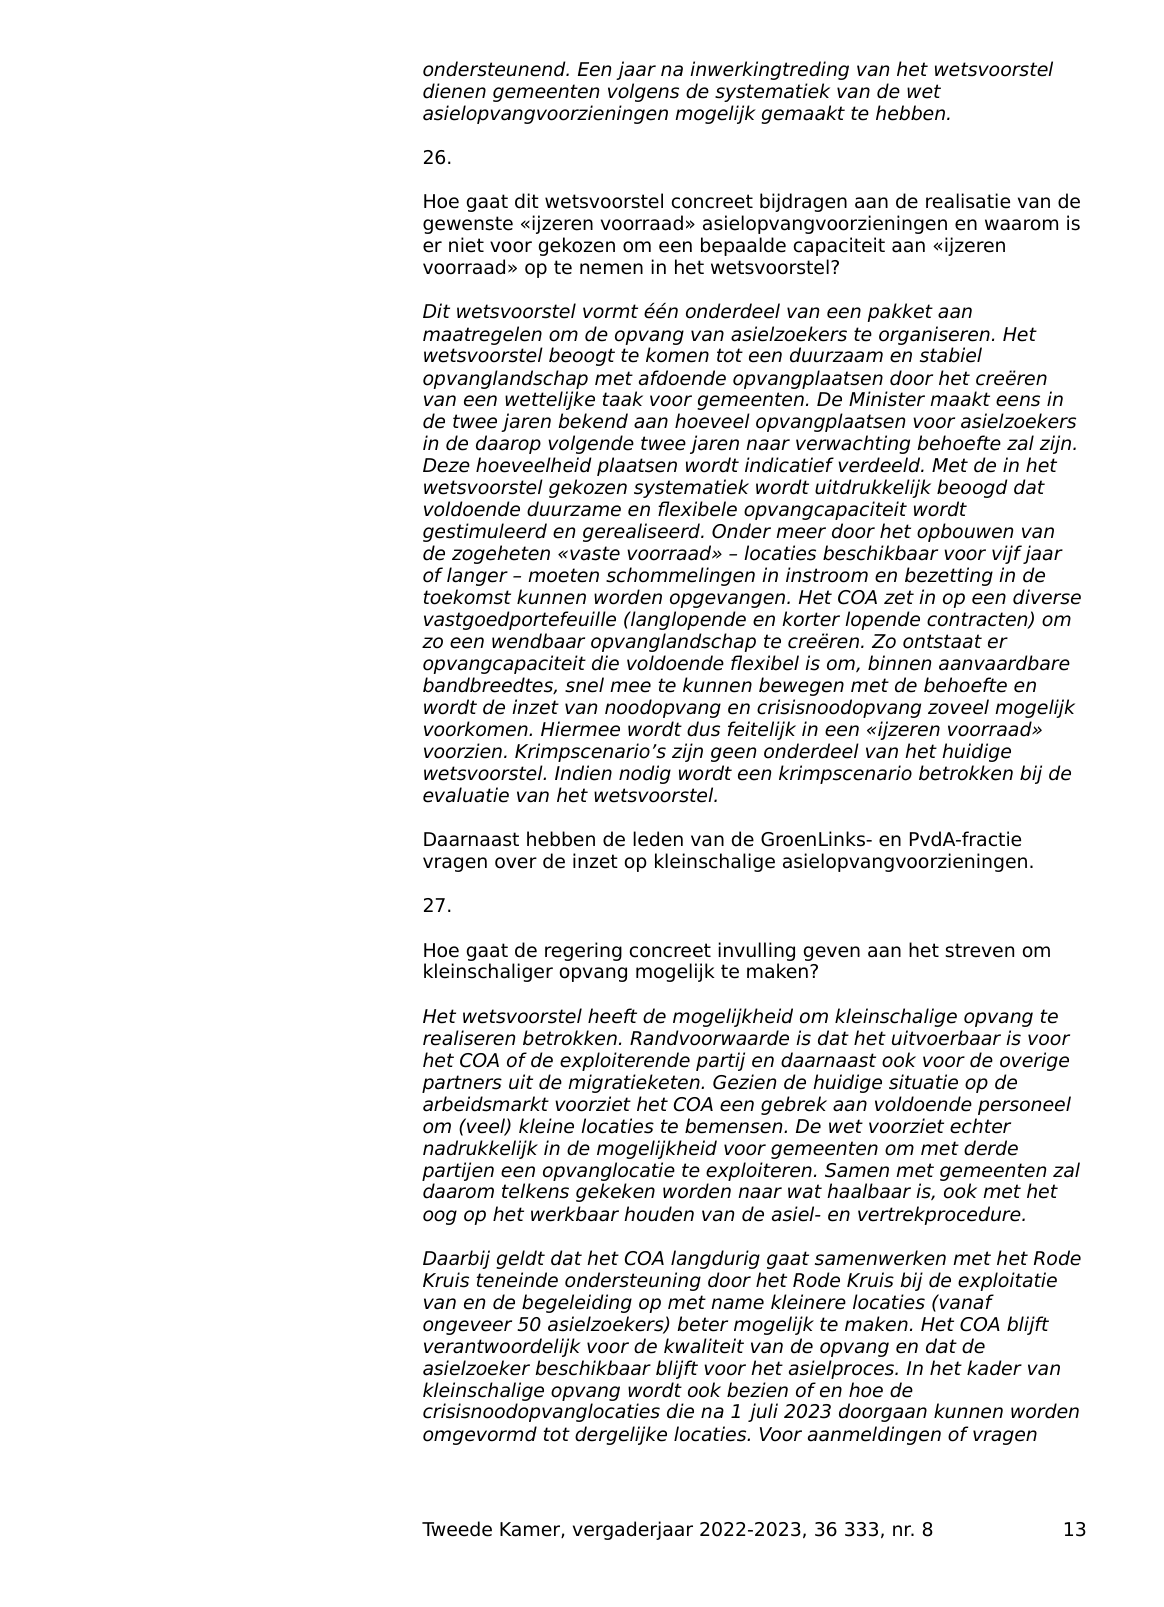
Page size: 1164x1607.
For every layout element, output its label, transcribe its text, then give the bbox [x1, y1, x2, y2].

text Daarnaast hebben de leden van de GroenLinks- en PvdA-fractie vragen over de inzet op kleinschalige asielopvangvoorzieningen. [422, 829, 1087, 873]
subtitle 27. [422, 895, 1087, 917]
text Dit wetsvoorstel vormt één onderdeel van een pakket aan maatregelen om de opvang van asielzoekers te organiseren. Het wetsvoorstel beoogt te komen tot een duurzaam en stabiel opvanglandschap met afdoende opvangplaatsen door het creëren van een wettelijke taak voor gemeenten. De Minister maakt eens in de twee jaren bekend aan hoeveel opvangplaatsen voor asielzoekers in de daarop volgende twee jaren naar verwachting behoefte zal zijn. Deze hoeveelheid plaatsen wordt indicatief verdeeld. Met de in het wetsvoorstel gekozen systematiek wordt uitdrukkelijk beoogd dat voldoende duurzame en flexibele opvangcapaciteit wordt gestimuleerd en gerealiseerd. Onder meer door het opbouwen van de zogeheten «vaste voorraad» – locaties beschikbaar voor vijf jaar of langer – moeten schommelingen in instroom en bezetting in de toekomst kunnen worden opgevangen. Het COA zet in op een diverse vastgoedportefeuille (langlopende en korter lopende contracten) om zo een wendbaar opvanglandschap te creëren. Zo ontstaat er opvangcapaciteit die voldoende flexibel is om, binnen aanvaardbare bandbreedtes, snel mee te kunnen bewegen met de behoefte en wordt de inzet van noodopvang en crisisnoodopvang zoveel mogelijk voorkomen. Hiermee wordt dus feitelijk in een «ijzeren voorraad» voorzien. Krimpscenario’s zijn geen onderdeel van het huidige wetsvoorstel. Indien nodig wordt een krimpscenario betrokken bij de evaluatie van het wetsvoorstel. [422, 301, 1087, 807]
subtitle 26. [422, 147, 1087, 169]
text ondersteunend. Een jaar na inwerkingtreding van het wetsvoorstel dienen gemeenten volgens de systematiek van de wet asielopvangvoorzieningen mogelijk gemaakt te hebben. [422, 59, 1087, 125]
text Hoe gaat dit wetsvoorstel concreet bijdragen aan de realisatie van de gewenste «ijzeren voorraad» asielopvangvoorzieningen en waarom is er niet voor gekozen om een bepaalde capaciteit aan «ijzeren voorraad» op te nemen in het wetsvoorstel? [422, 191, 1087, 279]
text Daarbij geldt dat het COA langdurig gaat samenwerken met het Rode Kruis teneinde ondersteuning door het Rode Kruis bij de exploitatie van en de begeleiding op met name kleinere locaties (vanaf ongeveer 50 asielzoekers) beter mogelijk te maken. Het COA blijft verantwoordelijk voor de kwaliteit van de opvang en dat de asielzoeker beschikbaar blijft voor het asielproces. In het kader van kleinschalige opvang wordt ook bezien of en hoe de crisisnoodopvanglocaties die na 1 juli 2023 doorgaan kunnen worden omgevormd tot dergelijke locaties. Voor aanmeldingen of vragen [422, 1248, 1087, 1445]
text Hoe gaat de regering concreet invulling geven aan het streven om kleinschaliger opvang mogelijk te maken? [422, 939, 1087, 983]
text Het wetsvoorstel heeft de mogelijkheid om kleinschalige opvang te realiseren betrokken. Randvoorwaarde is dat het uitvoerbaar is voor het COA of de exploiterende partij en daarnaast ook voor de overige partners uit de migratieketen. Gezien de huidige situatie op de arbeidsmarkt voorziet het COA een gebrek aan voldoende personeel om (veel) kleine locaties te bemensen. De wet voorziet echter nadrukkelijk in de mogelijkheid voor gemeenten om met derde partijen een opvanglocatie te exploiteren. Samen met gemeenten zal daarom telkens gekeken worden naar wat haalbaar is, ook met het oog op het werkbaar houden van de asiel- en vertrekprocedure. [422, 1006, 1087, 1225]
